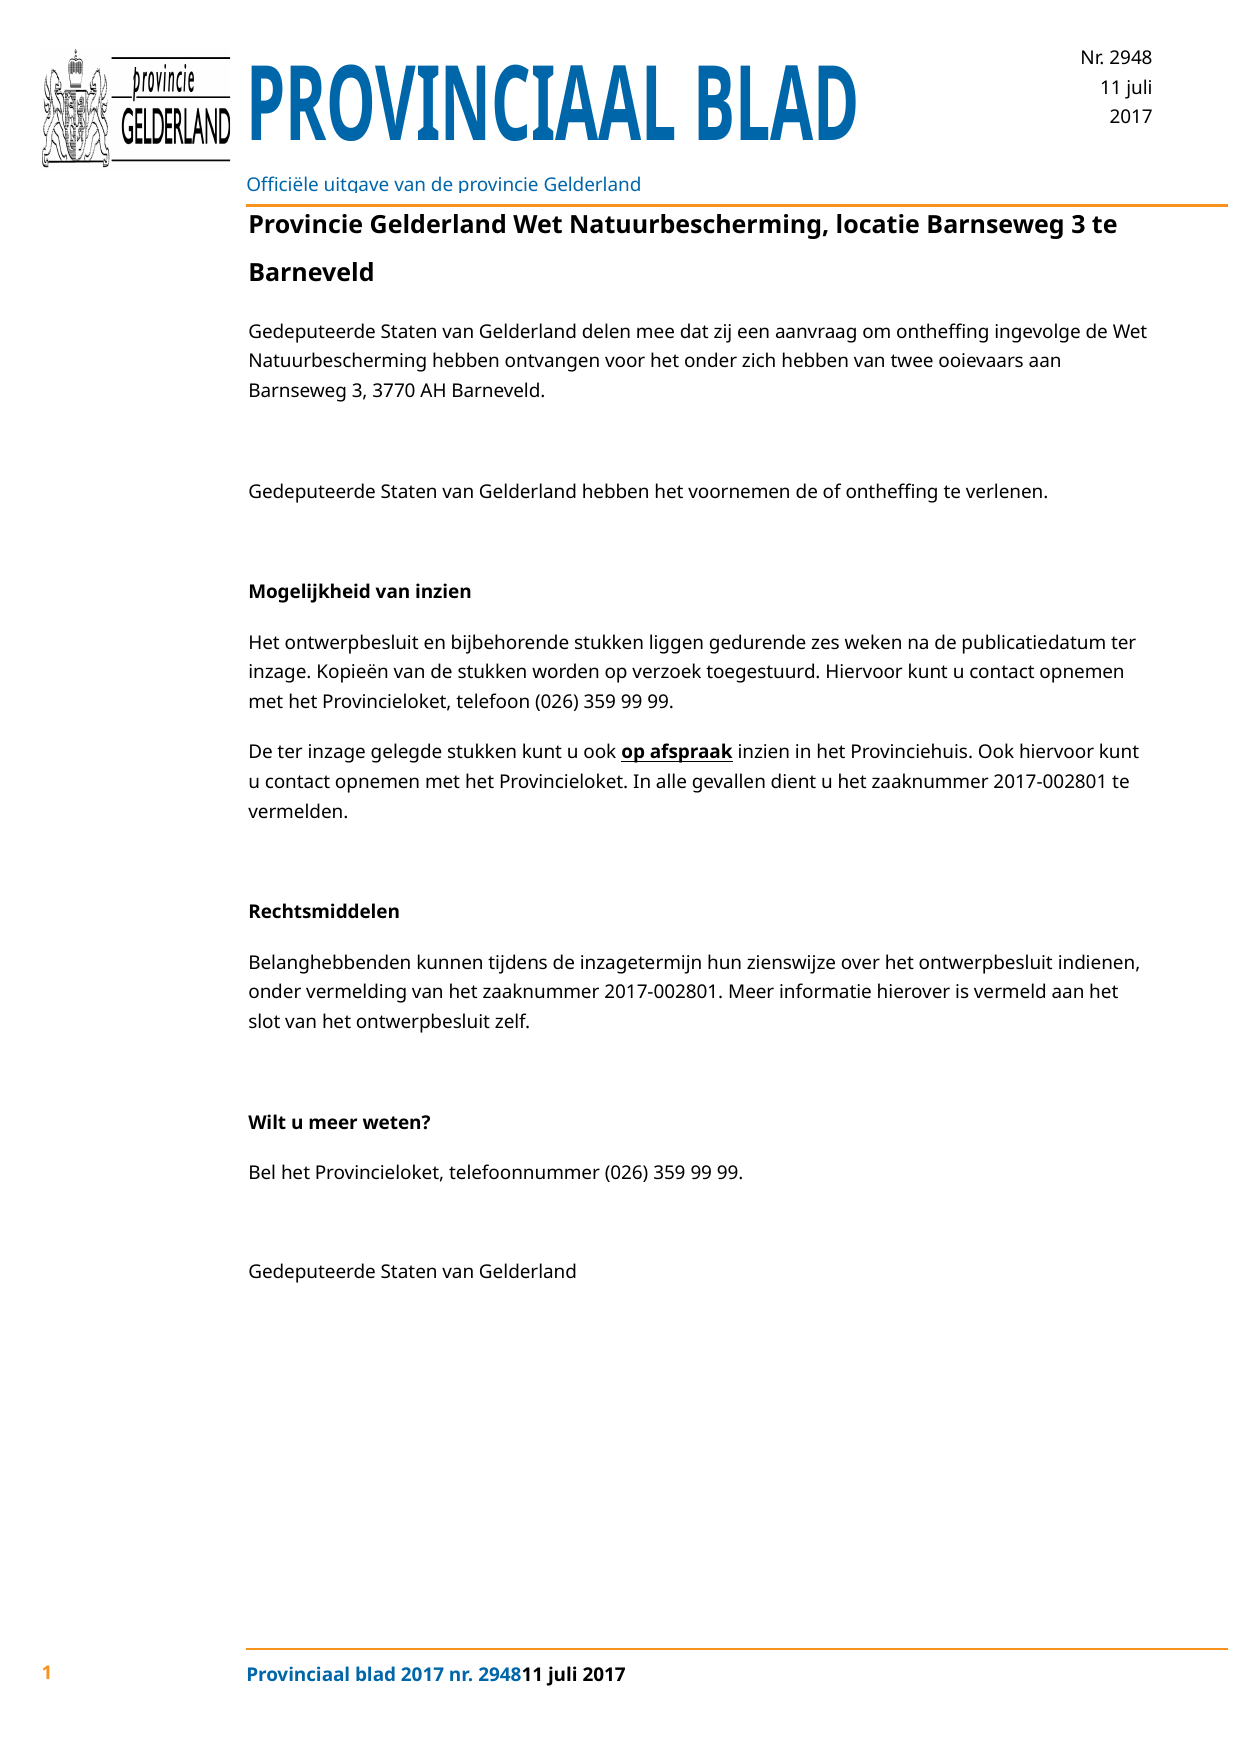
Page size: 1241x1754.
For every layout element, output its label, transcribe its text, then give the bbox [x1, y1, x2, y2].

text Belanghebbenden kunnen tijdens de inzagetermijn hun zienswijze over het ontwerpbesluit indienen, onder vermelding van het zaaknummer 2017-002801. Meer informatie hierover is vermeld aan het slot van het ontwerpbesluit zelf. [248, 949, 1152, 1034]
picture [41, 47, 231, 172]
text Provincie Gelderland Wet Natuurbescherming, locatie Barnseweg 3 te Barneveld [248, 207, 1152, 288]
text Bel het Provincieloket, telefoonnummer (026) 359 99 99. [248, 1159, 1152, 1185]
text Mogelijkheid van inzien [248, 579, 1152, 604]
text Wilt u meer weten? [248, 1109, 1152, 1135]
text Het ontwerpbesluit en bijbehorende stukken liggen gedurende zes weken na de publicatiedatum ter inzage. Kopieën van de stukken worden op verzoek toegestuurd. Hiervoor kunt u contact opnemen met het Provincieloket, telefoon (026) 359 99 99. [248, 629, 1152, 714]
text Gedeputeerde Staten van Gelderland hebben het voornemen de of ontheffing te verlenen. [248, 478, 1152, 504]
text De ter inzage gelegde stukken kunt u ook op afspraak inzien in het Provinciehuis. Ook hiervoor kunt u contact opnemen met het Provincieloket. In alle gevallen dient u het zaaknummer 2017-002801 te vermelden. [248, 739, 1152, 824]
text Gedeputeerde Staten van Gelderland delen mee dat zij een aanvraag om ontheffing ingevolge de Wet Natuurbescherming hebben ontvangen voor het onder zich hebben van twee ooievaars aan Barnseweg 3, 3770 AH Barneveld. [248, 318, 1152, 403]
text Rechtsmiddelen [248, 899, 1152, 924]
text Gedeputeerde Staten van Gelderland [248, 1258, 1152, 1283]
